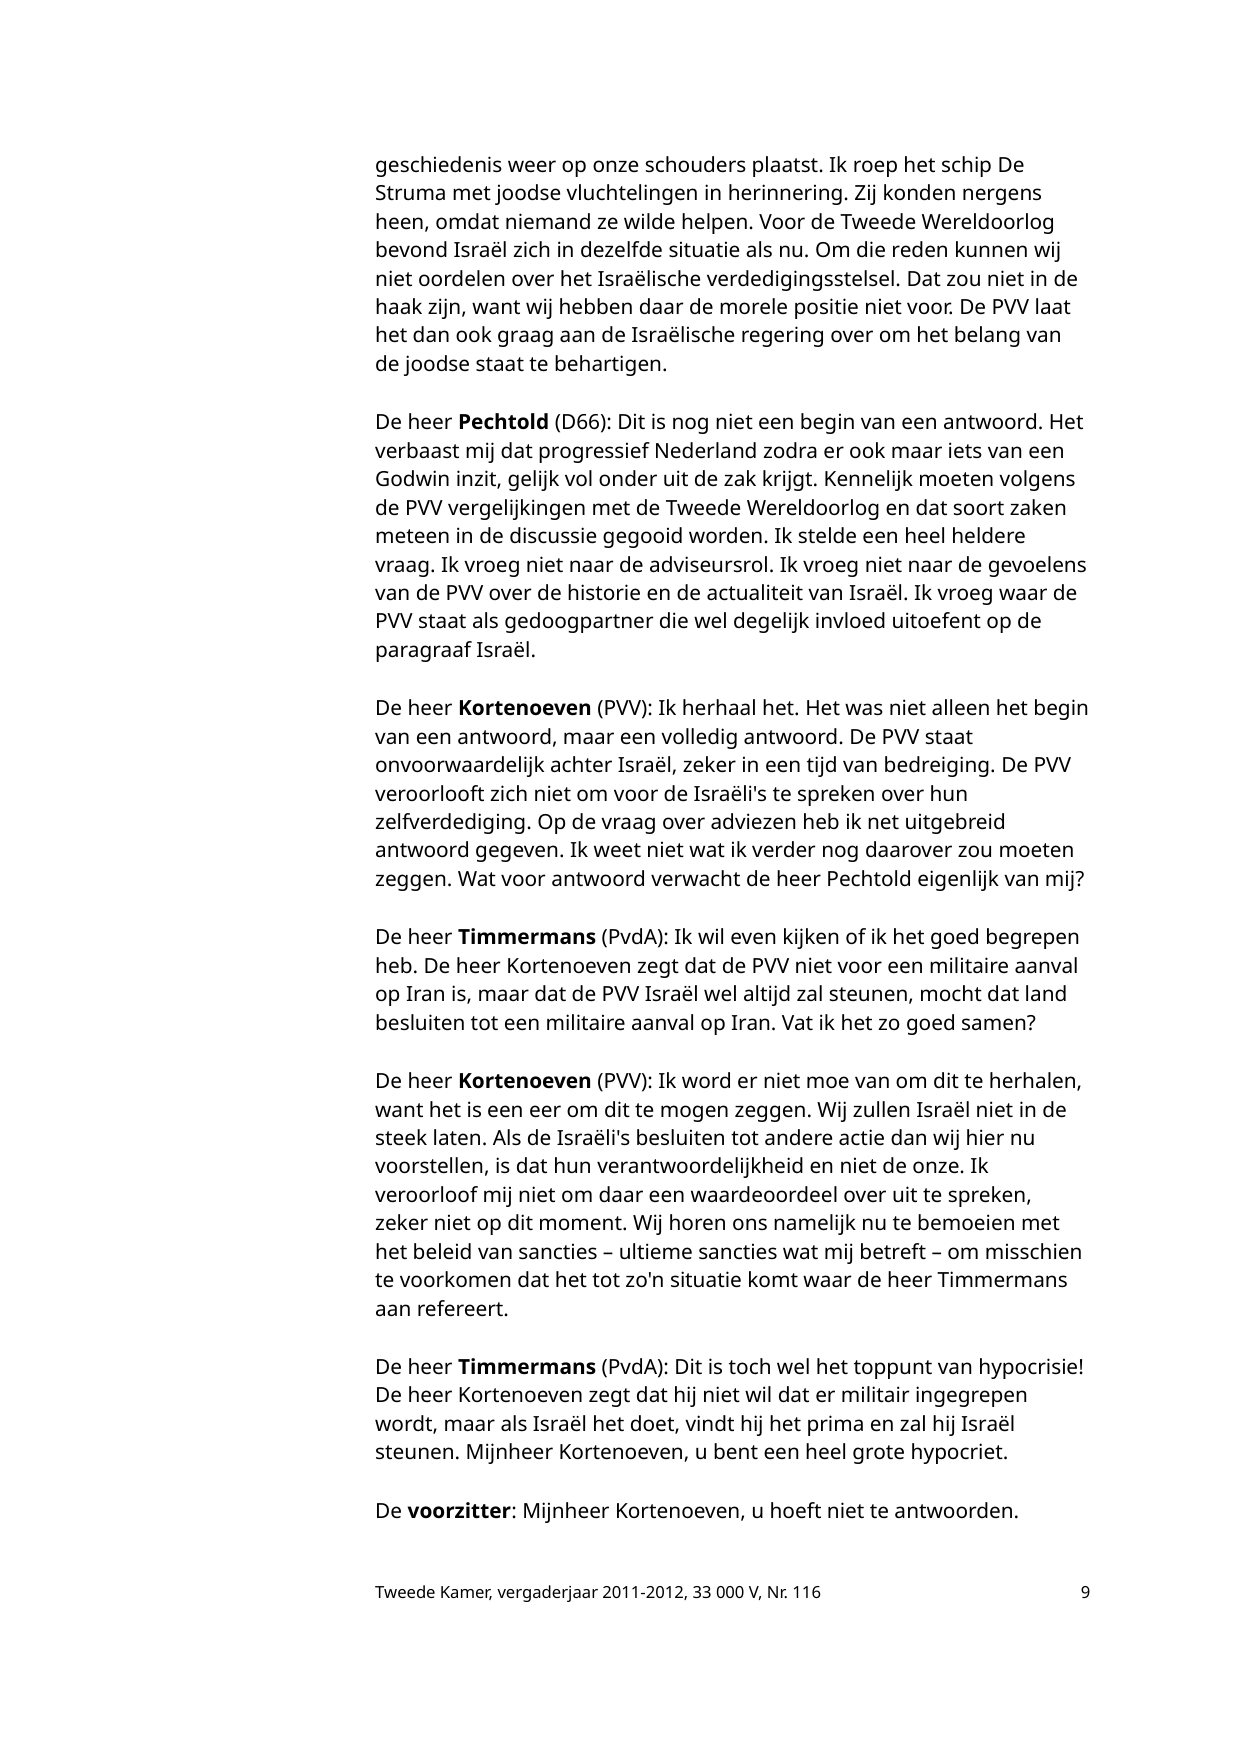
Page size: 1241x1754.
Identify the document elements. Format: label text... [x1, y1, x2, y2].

text De voorzitter: Mijnheer Kortenoeven, u hoeft niet te antwoorden. [375, 1496, 1090, 1524]
text De heer Kortenoeven (PVV): Ik word er niet moe van om dit te herhalen, want het is een eer om dit te mogen zeggen. Wij zullen Israël niet in de steek laten. Als de Israëli's besluiten tot andere actie dan wij hier nu voorstellen, is dat hun verantwoordelijkheid en niet de onze. Ik veroorloof mij niet om daar een waardeoordeel over uit te spreken, zeker niet op dit moment. Wij horen ons namelijk nu te bemoeien met het beleid van sancties – ultieme sancties wat mij betreft – om misschien te voorkomen dat het tot zo'n situatie komt waar de heer Timmermans aan refereert. [375, 1066, 1090, 1322]
text geschiedenis weer op onze schouders plaatst. Ik roep het schip De Struma met joodse vluchtelingen in herinnering. Zij konden nergens heen, omdat niemand ze wilde helpen. Voor de Tweede Wereldoorlog bevond Israël zich in dezelfde situatie als nu. Om die reden kunnen wij niet oordelen over het Israëlische verdedigingsstelsel. Dat zou niet in de haak zijn, want wij hebben daar de morele positie niet voor. De PVV laat het dan ook graag aan de Israëlische regering over om het belang van de joodse staat te behartigen. [375, 150, 1090, 377]
text De heer Pechtold (D66): Dit is nog niet een begin van een antwoord. Het verbaast mij dat progressief Nederland zodra er ook maar iets van een Godwin inzit, gelijk vol onder uit de zak krijgt. Kennelijk moeten volgens de PVV vergelijkingen met de Tweede Wereldoorlog en dat soort zaken meteen in de discussie gegooid worden. Ik stelde een heel heldere vraag. Ik vroeg niet naar de adviseursrol. Ik vroeg niet naar de gevoelens van de PVV over de historie en de actualiteit van Israël. Ik vroeg waar de PVV staat als gedoogpartner die wel degelijk invloed uitoefent op de paragraaf Israël. [375, 407, 1090, 663]
text De heer Timmermans (PvdA): Dit is toch wel het toppunt van hypocrisie! De heer Kortenoeven zegt dat hij niet wil dat er militair ingegrepen wordt, maar als Israël het doet, vindt hij het prima en zal hij Israël steunen. Mijnheer Kortenoeven, u bent een heel grote hypocriet. [375, 1352, 1090, 1466]
text De heer Kortenoeven (PVV): Ik herhaal het. Het was niet alleen het begin van een antwoord, maar een volledig antwoord. De PVV staat onvoorwaardelijk achter Israël, zeker in een tijd van bedreiging. De PVV veroorlooft zich niet om voor de Israëli's te spreken over hun zelfverdediging. Op de vraag over adviezen heb ik net uitgebreid antwoord gegeven. Ik weet niet wat ik verder nog daarover zou moeten zeggen. Wat voor antwoord verwacht de heer Pechtold eigenlijk van mij? [375, 693, 1090, 892]
text De heer Timmermans (PvdA): Ik wil even kijken of ik het goed begrepen heb. De heer Kortenoeven zegt dat de PVV niet voor een militaire aanval op Iran is, maar dat de PVV Israël wel altijd zal steunen, mocht dat land besluiten tot een militaire aanval op Iran. Vat ik het zo goed samen? [375, 922, 1090, 1036]
